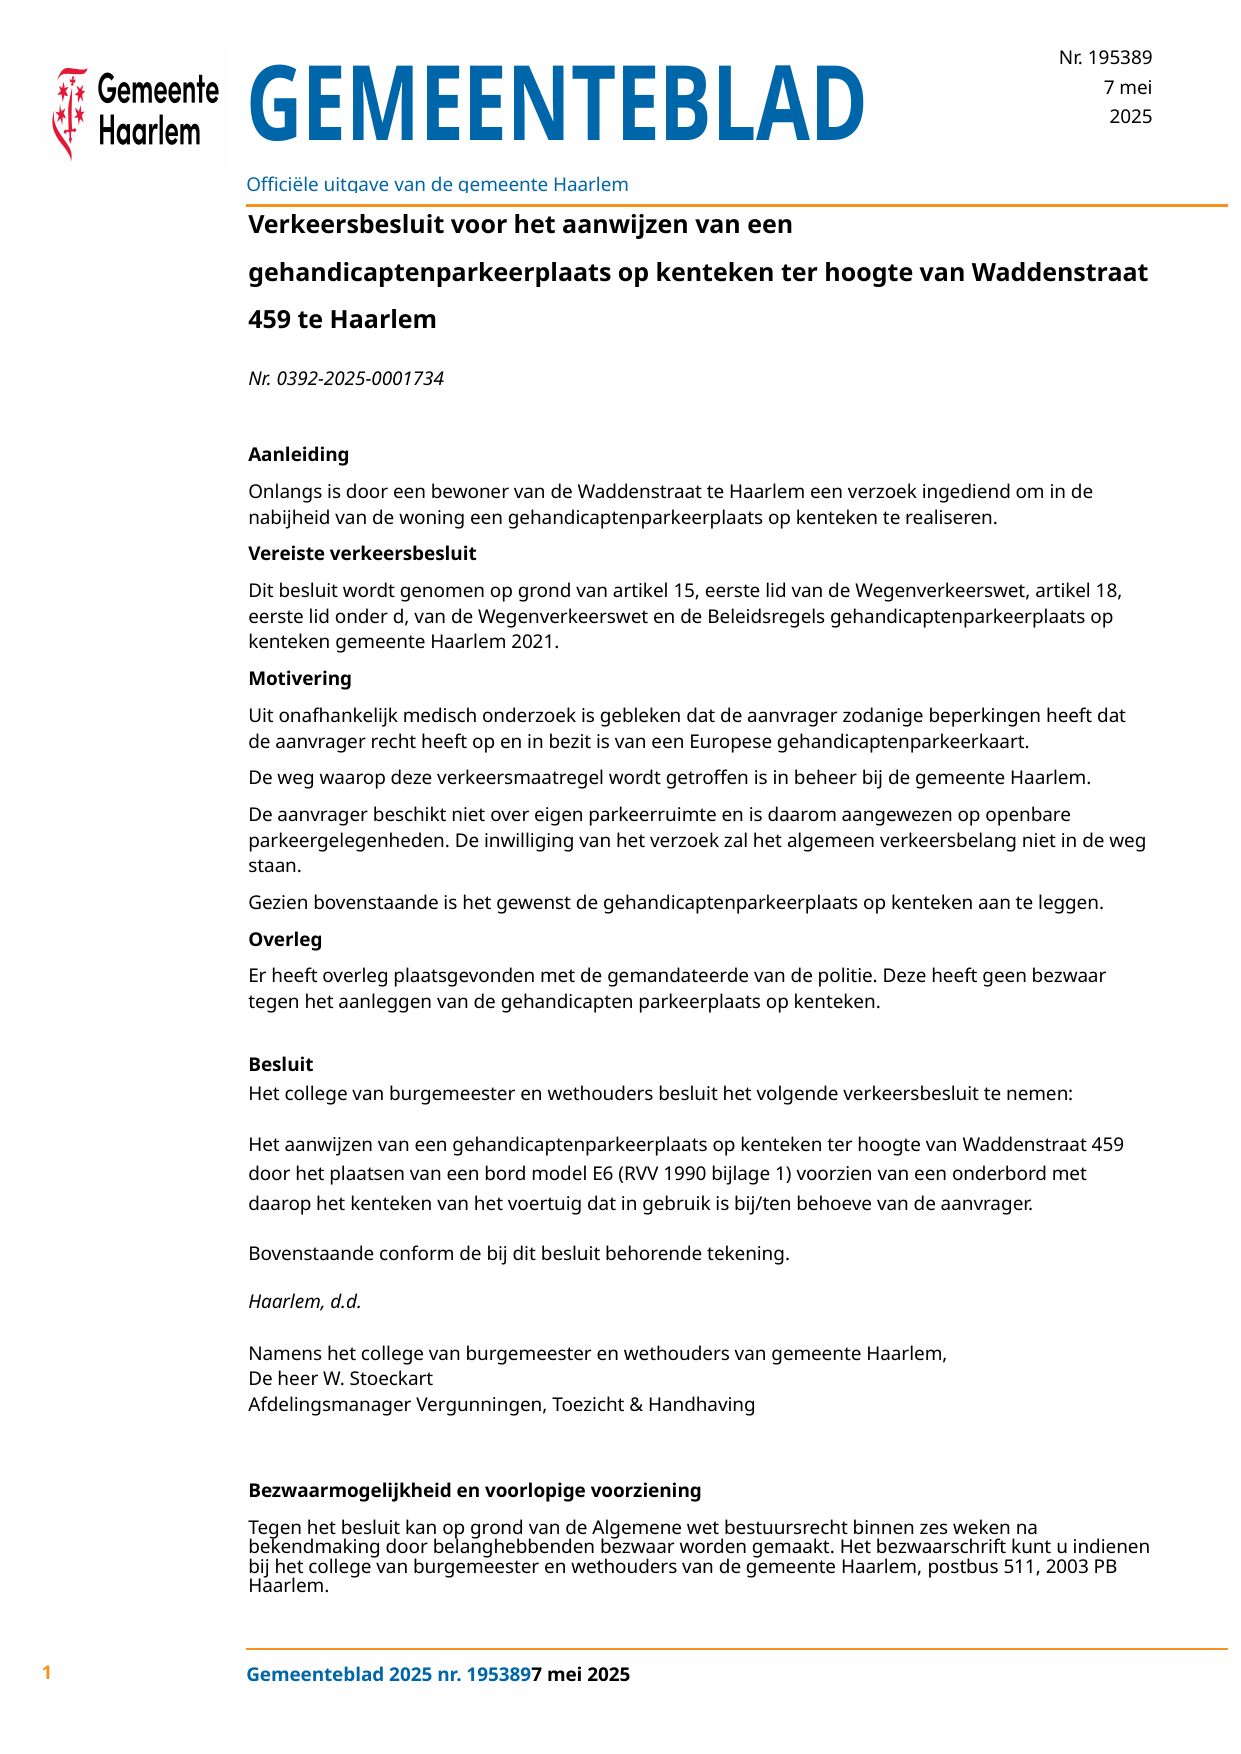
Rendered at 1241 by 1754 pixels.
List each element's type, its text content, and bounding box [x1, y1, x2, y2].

text Bezwaarmogelijkheid en voorlopige voorziening [248, 1482, 1152, 1501]
text Tegen het besluit kan op grond van de Algemene wet bestuursrecht binnen zes weken na bekendmaking door belanghebbenden bezwaar worden gemaakt. Het bezwaarschrift kunt u indienen bij het college van burgemeester en wethouders van de gemeente Haarlem, postbus 511, 2003 PB Haarlem. [248, 1519, 1152, 1596]
text De weg waarop deze verkeersmaatregel wordt getroffen is in beheer bij de gemeente Haarlem. [248, 764, 1152, 790]
text Het aanwijzen van een gehandicaptenparkeerplaats op kenteken ter hoogte van Waddenstraat 459 door het plaatsen van een bord model E6 (RVV 1990 bijlage 1) voorzien van een onderbord met daarop het kenteken van het voertuig dat in gebruik is bij/ten behoeve van de aanvrager. [248, 1131, 1152, 1216]
text Verkeersbesluit voor het aanwijzen van een gehandicaptenparkeerplaats op kenteken ter hoogte van Waddenstraat 459 te Haarlem [248, 207, 1152, 336]
text De heer W. Stoeckart [248, 1366, 1152, 1391]
text Gezien bovenstaande is het gewenst de gehandicaptenparkeerplaats op kenteken aan te leggen. [248, 889, 1152, 915]
text Vereiste verkeersbesluit [248, 541, 1152, 566]
text Motivering [248, 665, 1152, 691]
text Namens het college van burgemeester en wethouders van gemeente Haarlem, [248, 1340, 1152, 1366]
text Onlangs is door een bewoner van de Waddenstraat te Haarlem een verzoek ingediend om in de nabijheid van de woning een gehandicaptenparkeerplaats op kenteken te realiseren. [248, 478, 1152, 530]
text Afdelingsmanager Vergunningen, Toezicht & Handhaving [248, 1391, 1152, 1417]
text Bovenstaande conform de bij dit besluit behorende tekening. [248, 1241, 1152, 1266]
text Haarlem, d.d. [248, 1288, 1152, 1314]
text Dit besluit wordt genomen op grond van artikel 15, eerste lid van de Wegenverkeerswet, artikel 18, eerste lid onder d, van de Wegenverkeerswet en de Beleidsregels gehandicaptenparkeerplaats op kenteken gemeente Haarlem 2021. [248, 577, 1152, 654]
text Nr. 0392-2025-0001734 [248, 366, 1152, 391]
text Aanleiding [248, 442, 1152, 467]
text De aanvrager beschikt niet over eigen parkeerruimte en is daarom aangewezen op openbare parkeergelegenheden. De inwilliging van het verzoek zal het algemeen verkeersbelang niet in de weg staan. [248, 801, 1152, 878]
text Overleg [248, 926, 1152, 952]
text Het college van burgemeester en wethouders besluit het volgende verkeersbesluit te nemen: [248, 1081, 1152, 1106]
text Uit onafhankelijk medisch onderzoek is gebleken dat de aanvrager zodanige beperkingen heeft dat de aanvrager recht heeft op en in bezit is van een Europese gehandicaptenparkeerkaart. [248, 702, 1152, 753]
text Er heeft overleg plaatsgevonden met de gemandateerde van de politie. Deze heeft geen bezwaar tegen het aanleggen van de gehandicapten parkeerplaats op kenteken. [248, 963, 1152, 1014]
text Besluit [248, 1051, 1152, 1077]
picture [41, 47, 231, 172]
